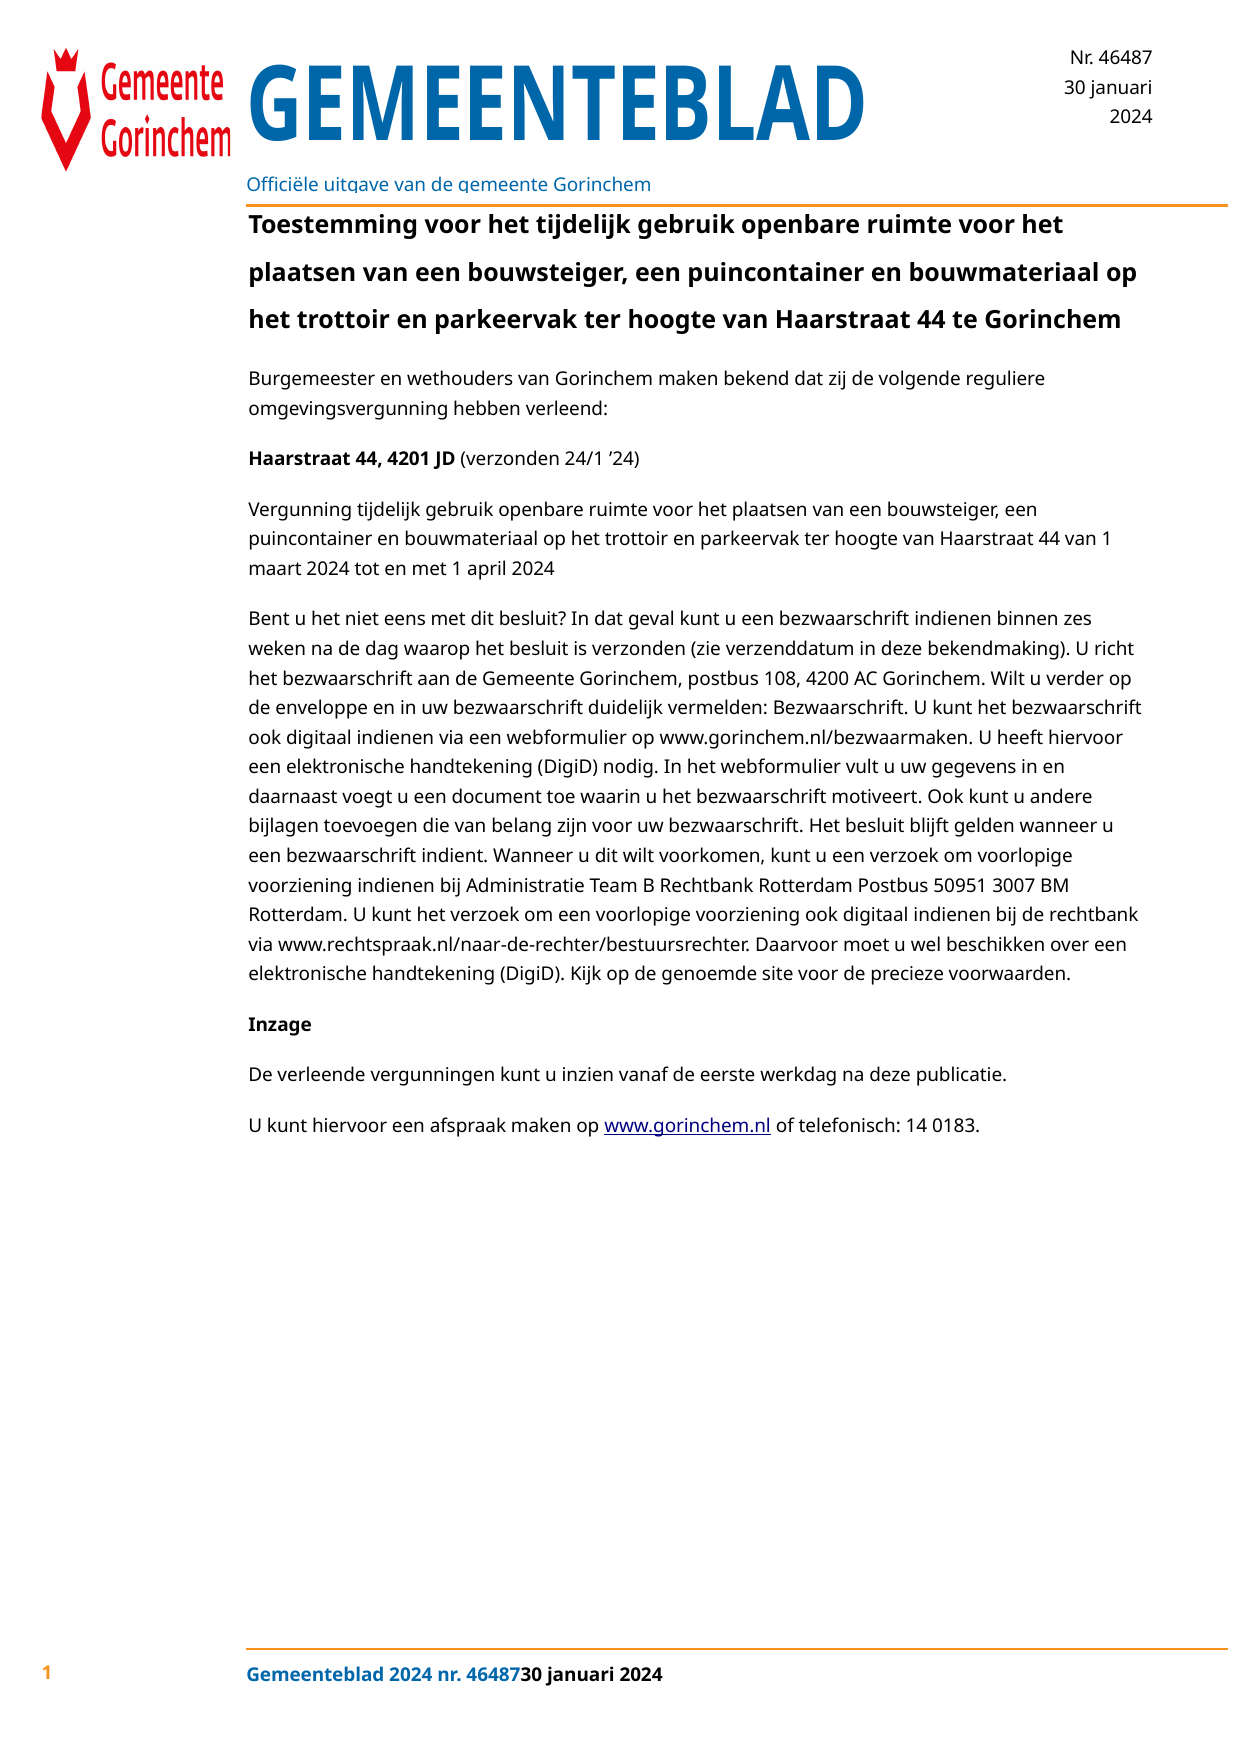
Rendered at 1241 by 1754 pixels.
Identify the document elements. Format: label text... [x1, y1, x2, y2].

text Haarstraat 44, 4201 JD (verzonden 24/1 ’24) [248, 446, 1152, 471]
text Inzage [248, 1011, 1152, 1037]
text Toestemming voor het tijdelijk gebruik openbare ruimte voor het plaatsen van een bouwsteiger, een puincontainer en bouwmateriaal op het trottoir en parkeervak ter hoogte van Haarstraat 44 te Gorinchem [248, 207, 1152, 336]
picture [41, 47, 231, 172]
text Burgemeester en wethouders van Gorinchem maken bekend dat zij de volgende reguliere omgevingsvergunning hebben verleend: [248, 366, 1152, 421]
text Bent u het niet eens met dit besluit? In dat geval kunt u een bezwaarschrift indienen binnen zes weken na de dag waarop het besluit is verzonden (zie verzenddatum in deze bekendmaking). U richt het bezwaarschrift aan de Gemeente Gorinchem, postbus 108, 4200 AC Gorinchem. Wilt u verder op de enveloppe en in uw bezwaarschrift duidelijk vermelden: Bezwaarschrift. U kunt het bezwaarschrift ook digitaal indienen via een webformulier op www.gorinchem.nl/bezwaarmaken. U heeft hiervoor een elektronische handtekening (DigiD) nodig. In het webformulier vult u uw gegevens in en daarnaast voegt u een document toe waarin u het bezwaarschrift motiveert. Ook kunt u andere bijlagen toevoegen die van belang zijn voor uw bezwaarschrift. Het besluit blijft gelden wanneer u een bezwaarschrift indient. Wanneer u dit wilt voorkomen, kunt u een verzoek om voorlopige voorziening indienen bij Administratie Team B Rechtbank Rotterdam Postbus 50951 3007 BM Rotterdam. U kunt het verzoek om een voorlopige voorziening ook digitaal indienen bij de rechtbank via www.rechtspraak.nl/naar-de-rechter/bestuursrechter. Daarvoor moet u wel beschikken over een elektronische handtekening (DigiD). Kijk op de genoemde site voor de precieze voorwaarden. [248, 606, 1152, 986]
text U kunt hiervoor een afspraak maken op www.gorinchem.nl of telefonisch: 14 0183. [248, 1112, 1152, 1137]
text Vergunning tijdelijk gebruik openbare ruimte voor het plaatsen van een bouwsteiger, een puincontainer en bouwmateriaal op het trottoir en parkeervak ter hoogte van Haarstraat 44 van 1 maart 2024 tot en met 1 april 2024 [248, 496, 1152, 581]
text De verleende vergunningen kunt u inzien vanaf de eerste werkdag na deze publicatie. [248, 1061, 1152, 1087]
